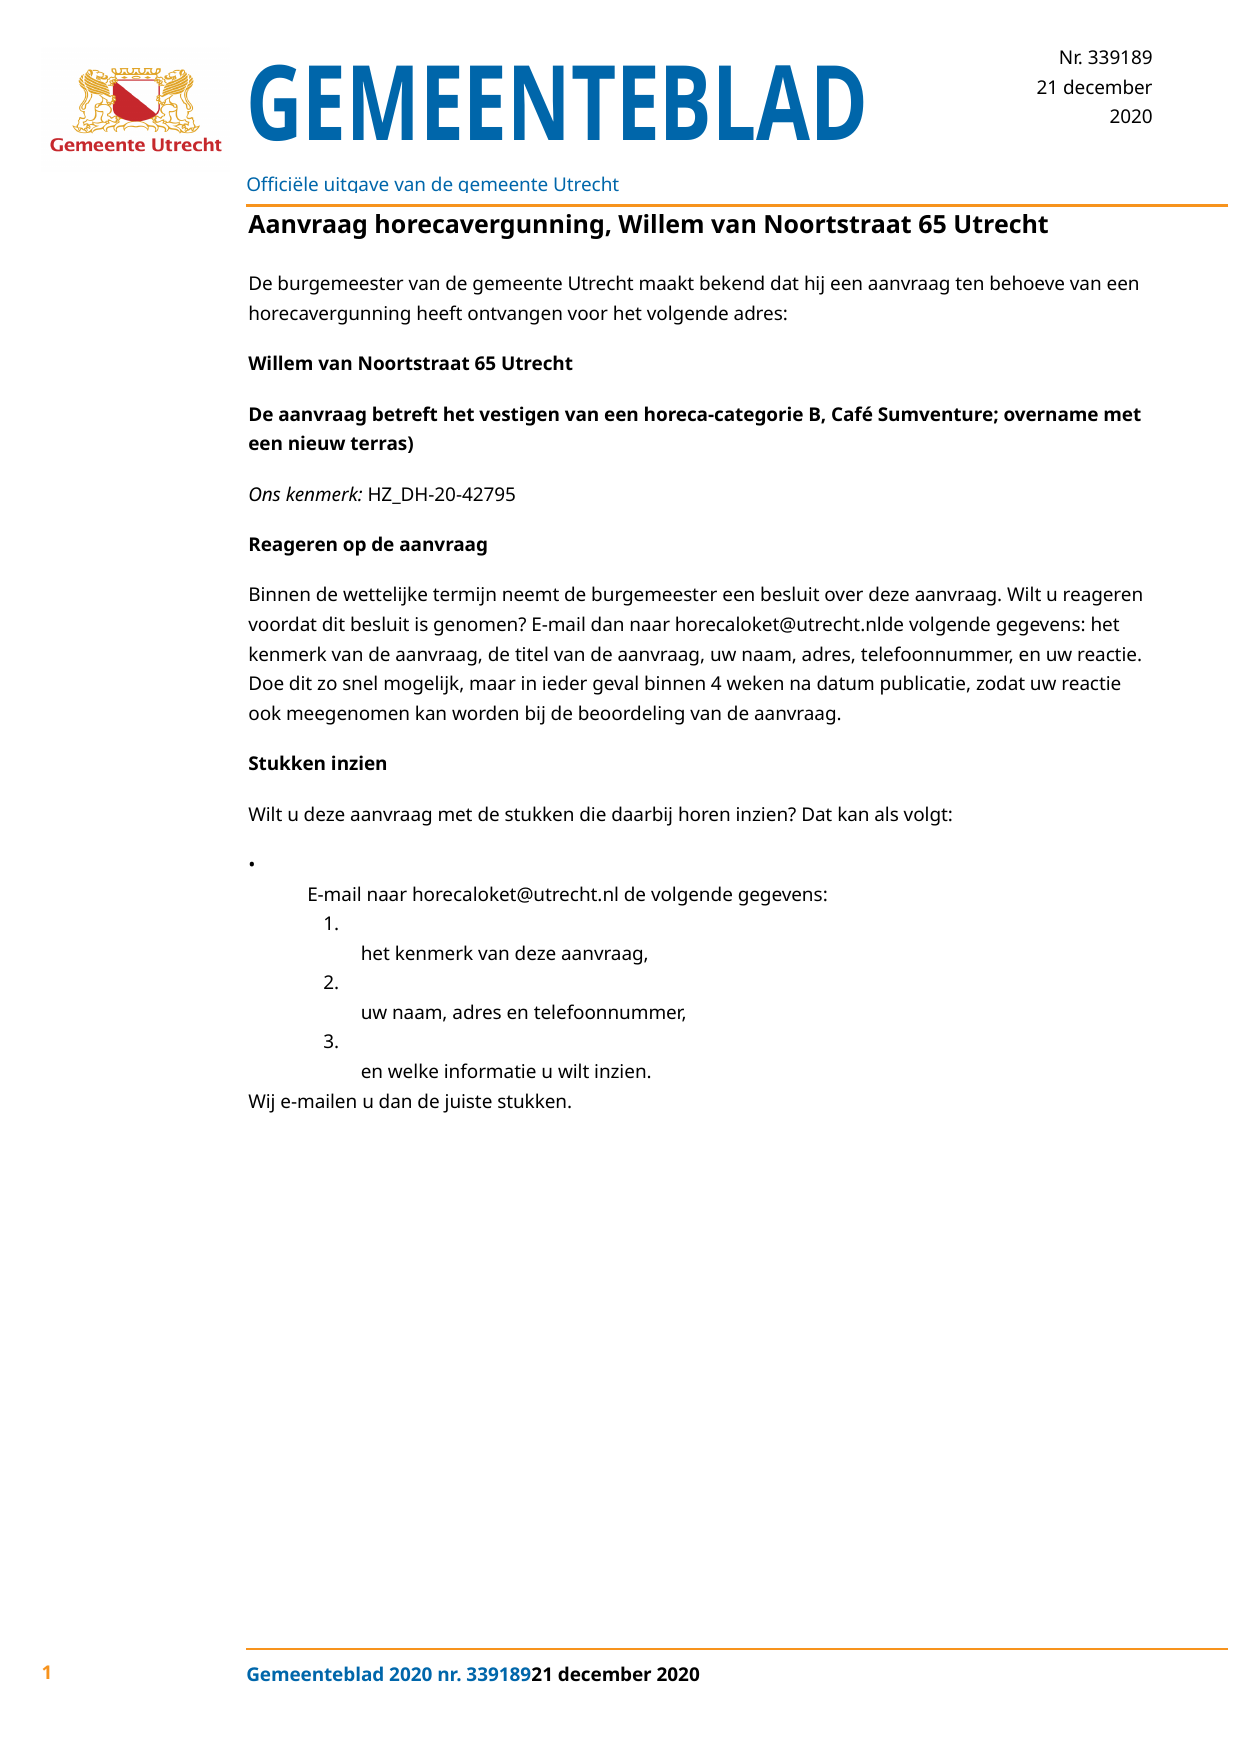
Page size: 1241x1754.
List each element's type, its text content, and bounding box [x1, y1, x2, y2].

list E-mail naar horecaloket@utrecht.nl de volgende gegevens: [248, 881, 1152, 906]
text Reageren op de aanvraag [248, 531, 1152, 557]
text Willem van Noortstraat 65 Utrecht [248, 350, 1152, 376]
text De aanvraag betreft het vestigen van een horeca-categorie B, Café Sumventure; overname met een nieuw terras) [248, 401, 1152, 456]
list uw naam, adres en telefoonnummer, [323, 999, 1152, 1025]
text Wilt u deze aanvraag met de stukken die daarbij horen inzien? Dat kan als volgt: [248, 801, 1152, 826]
text De burgemeester van de gemeente Utrecht maakt bekend dat hij een aanvraag ten behoeve van een horecavergunning heeft ontvangen voor het volgende adres: [248, 270, 1152, 326]
list en welke informatie u wilt inzien. [323, 1058, 1152, 1084]
text Stukken inzien [248, 750, 1152, 776]
text Ons kenmerk: HZ_DH-20-42795 [248, 481, 1152, 506]
text Aanvraag horecavergunning, Willem van Noortstraat 65 Utrecht [248, 207, 1152, 241]
text Wij e-mailen u dan de juiste stukken. [248, 1088, 1152, 1113]
picture [41, 47, 231, 172]
text Binnen de wettelijke termijn neemt de burgemeester een besluit over deze aanvraag. Wilt u reageren voordat dit besluit is genomen? E-mail dan naar horecaloket@utrecht.nlde volgende gegevens: het kenmerk van de aanvraag, de titel van de aanvraag, uw naam, adres, telefoonnummer, en uw reactie. Doe dit zo snel mogelijk, maar in ieder geval binnen 4 weken na datum publicatie, zodat uw reactie ook meegenomen kan worden bij de beoordeling van de aanvraag. [248, 582, 1152, 726]
list het kenmerk van deze aanvraag, [323, 940, 1152, 966]
